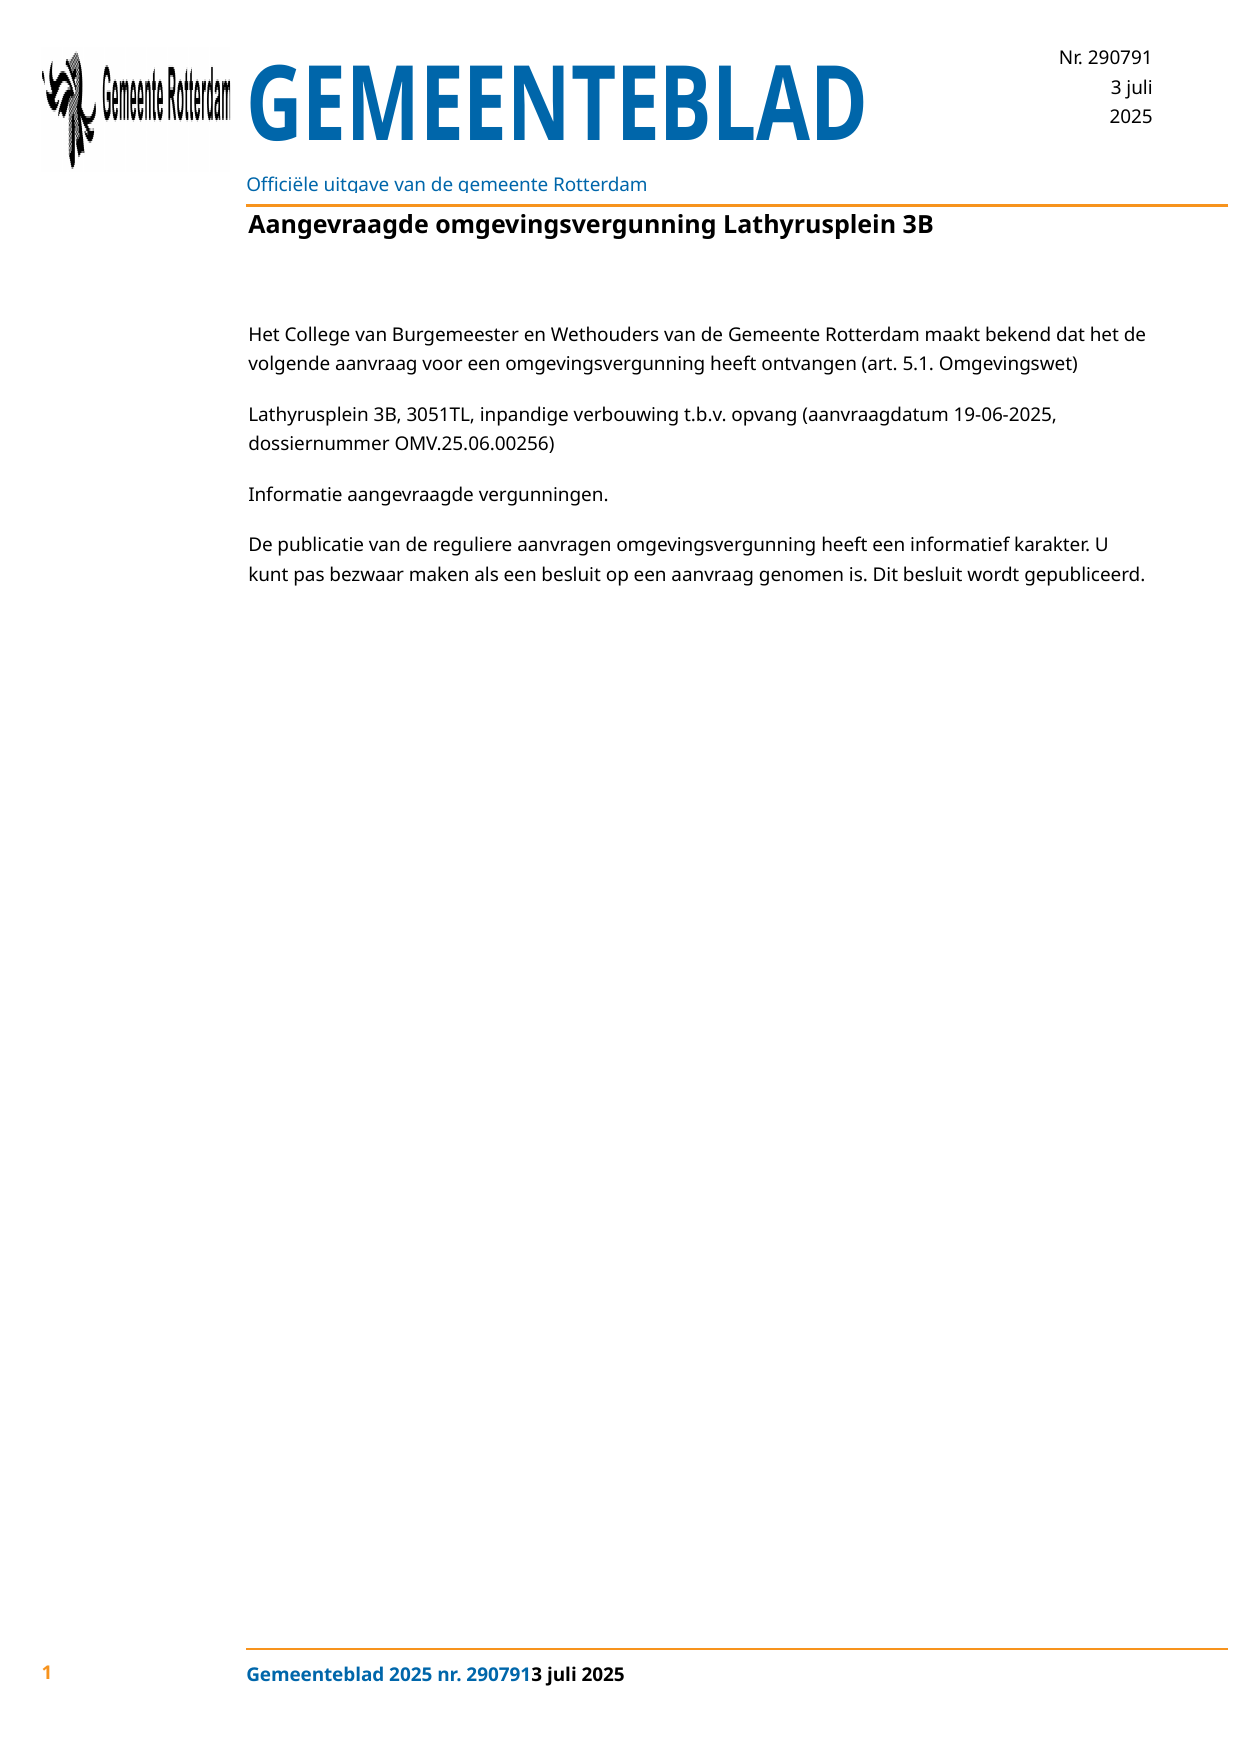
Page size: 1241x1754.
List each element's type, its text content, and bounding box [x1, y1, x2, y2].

text Informatie aangevraagde vergunningen. [248, 481, 1152, 506]
text Aangevraagde omgevingsvergunning Lathyrusplein 3B [248, 207, 1152, 241]
text De publicatie van de reguliere aanvragen omgevingsvergunning heeft een informatief karakter. U kunt pas bezwaar maken als een besluit op een aanvraag genomen is. Dit besluit wordt gepubliceerd. [248, 531, 1152, 586]
text Lathyrusplein 3B, 3051TL, inpandige verbouwing t.b.v. opvang (aanvraagdatum 19-06-2025, dossiernummer OMV.25.06.00256) [248, 401, 1152, 456]
picture [41, 47, 231, 172]
text Het College van Burgemeester en Wethouders van de Gemeente Rotterdam maakt bekend dat het de volgende aanvraag voor een omgevingsvergunning heeft ontvangen (art. 5.1. Omgevingswet) [248, 321, 1152, 376]
